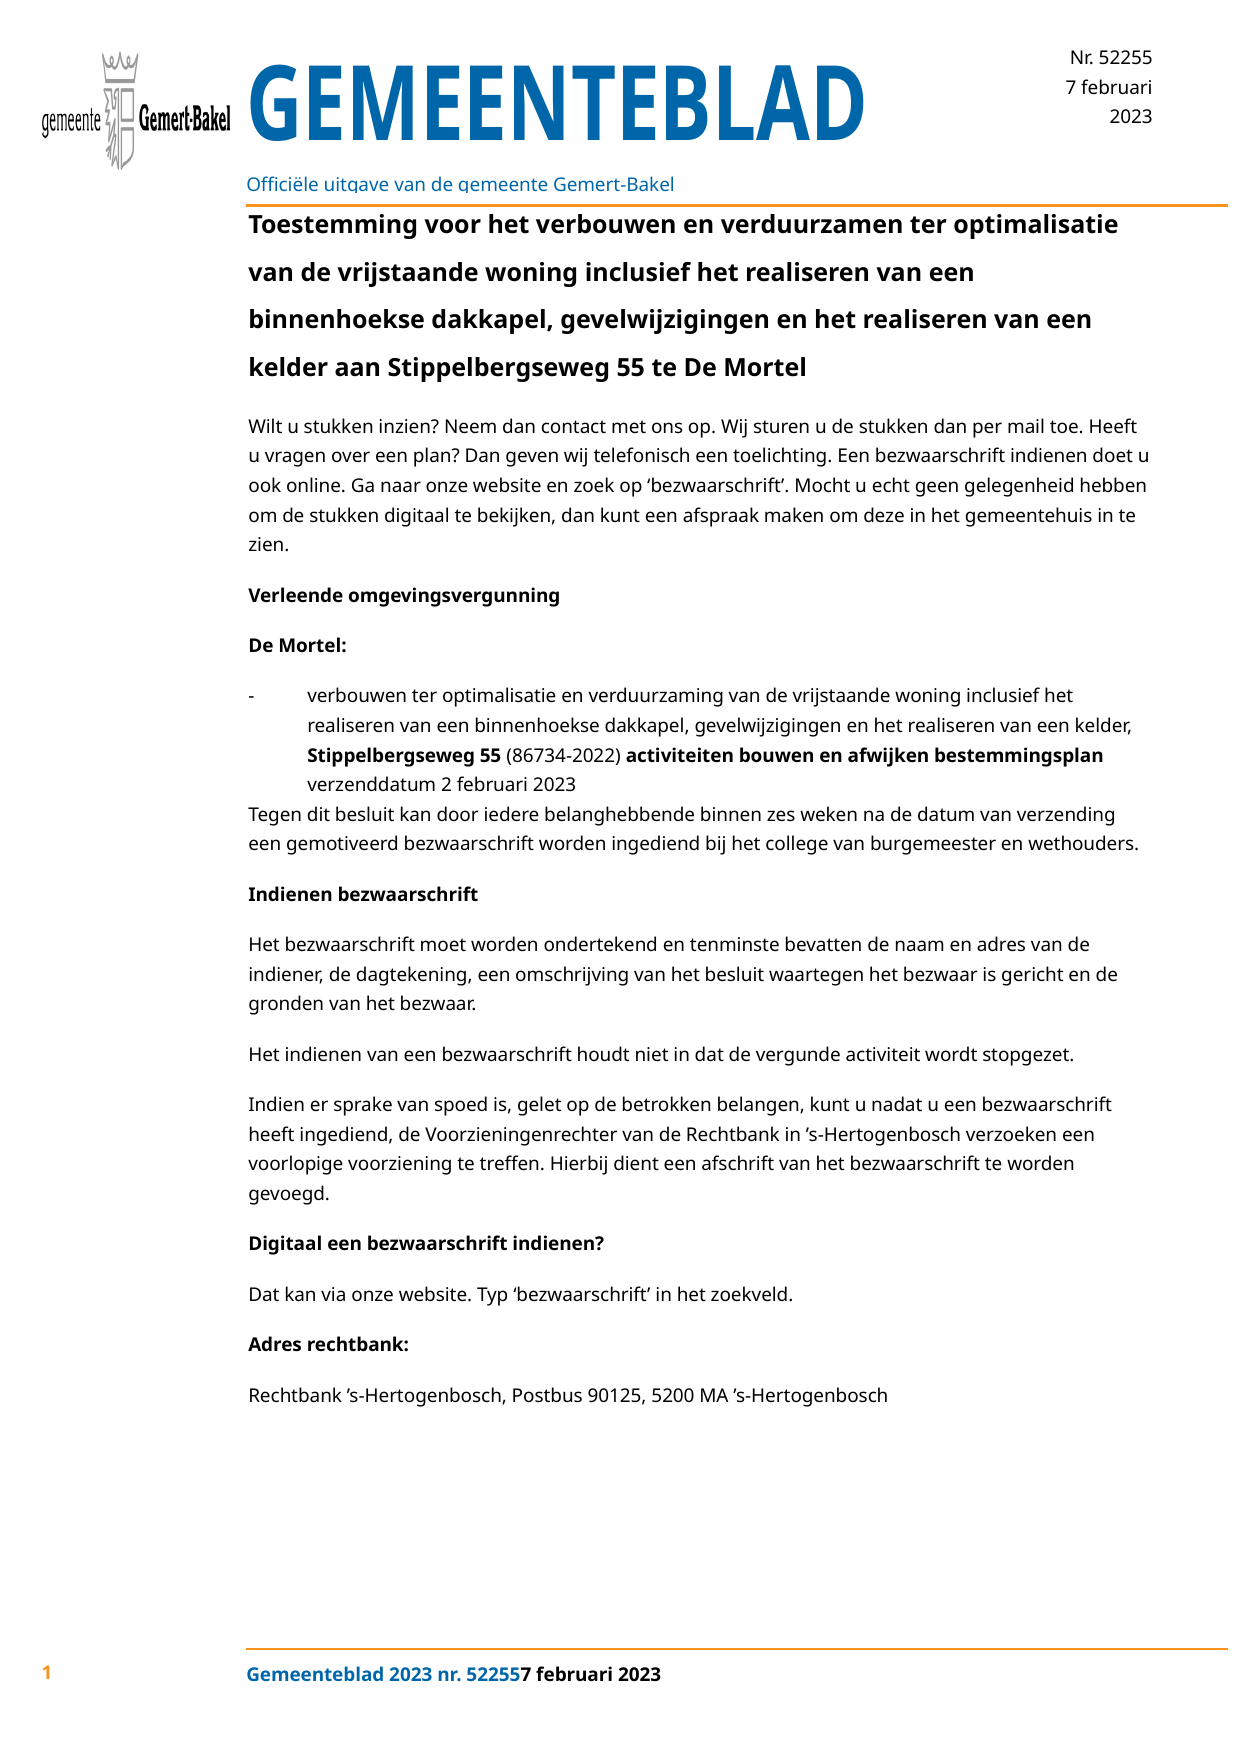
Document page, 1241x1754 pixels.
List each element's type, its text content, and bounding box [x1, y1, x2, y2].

text De Mortel: [248, 632, 1152, 658]
text Rechtbank ’s-Hertogenbosch, Postbus 90125, 5200 MA ’s-Hertogenbosch [248, 1382, 1152, 1408]
text Indien er sprake van spoed is, gelet op de betrokken belangen, kunt u nadat u een bezwaarschrift heeft ingediend, de Voorzieningenrechter van de Rechtbank in ’s-Hertogenbosch verzoeken een voorlopige voorziening te treffen. Hierbij dient een afschrift van het bezwaarschrift te worden gevoegd. [248, 1091, 1152, 1206]
text Het bezwaarschrift moet worden ondertekend en tenminste bevatten de naam en adres van de indiener, de dagtekening, een omschrijving van het besluit waartegen het bezwaar is gericht en de gronden van het bezwaar. [248, 931, 1152, 1016]
text Verleende omgevingsvergunning [248, 582, 1152, 608]
text Digitaal een bezwaarschrift indienen? [248, 1231, 1152, 1256]
picture [41, 47, 231, 172]
text Toestemming voor het verbouwen en verduurzamen ter optimalisatie van de vrijstaande woning inclusief het realiseren van een binnenhoekse dakkapel, gevelwijzigingen en het realiseren van een kelder aan Stippelbergseweg 55 te De Mortel [248, 207, 1152, 384]
text Wilt u stukken inzien? Neem dan contact met ons op. Wij sturen u de stukken dan per mail toe. Heeft u vragen over een plan? Dan geven wij telefonisch een toelichting. Een bezwaarschrift indienen doet u ook online. Ga naar onze website en zoek op ‘bezwaarschrift’. Mocht u echt geen gelegenheid hebben om de stukken digitaal te bekijken, dan kunt een afspraak maken om deze in het gemeentehuis in te zien. [248, 413, 1152, 557]
text Het indienen van een bezwaarschrift houdt niet in dat de vergunde activiteit wordt stopgezet. [248, 1041, 1152, 1067]
text Adres rechtbank: [248, 1331, 1152, 1357]
text Tegen dit besluit kan door iedere belanghebbende binnen zes weken na de datum van verzending een gemotiveerd bezwaarschrift worden ingediend bij het college van burgemeester en wethouders. [248, 801, 1152, 856]
text Indienen bezwaarschrift [248, 881, 1152, 907]
text Dat kan via onze website. Typ ‘bezwaarschrift’ in het zoekveld. [248, 1281, 1152, 1307]
list verbouwen ter optimalisatie en verduurzaming van de vrijstaande woning inclusief het realiseren van een binnenhoekse dakkapel, gevelwijzigingen en het realiseren van een kelder, Stippelbergseweg 55 (86734-2022) activiteiten bouwen en afwijken bestemmingsplan verzenddatum 2 februari 2023 [248, 683, 1152, 797]
